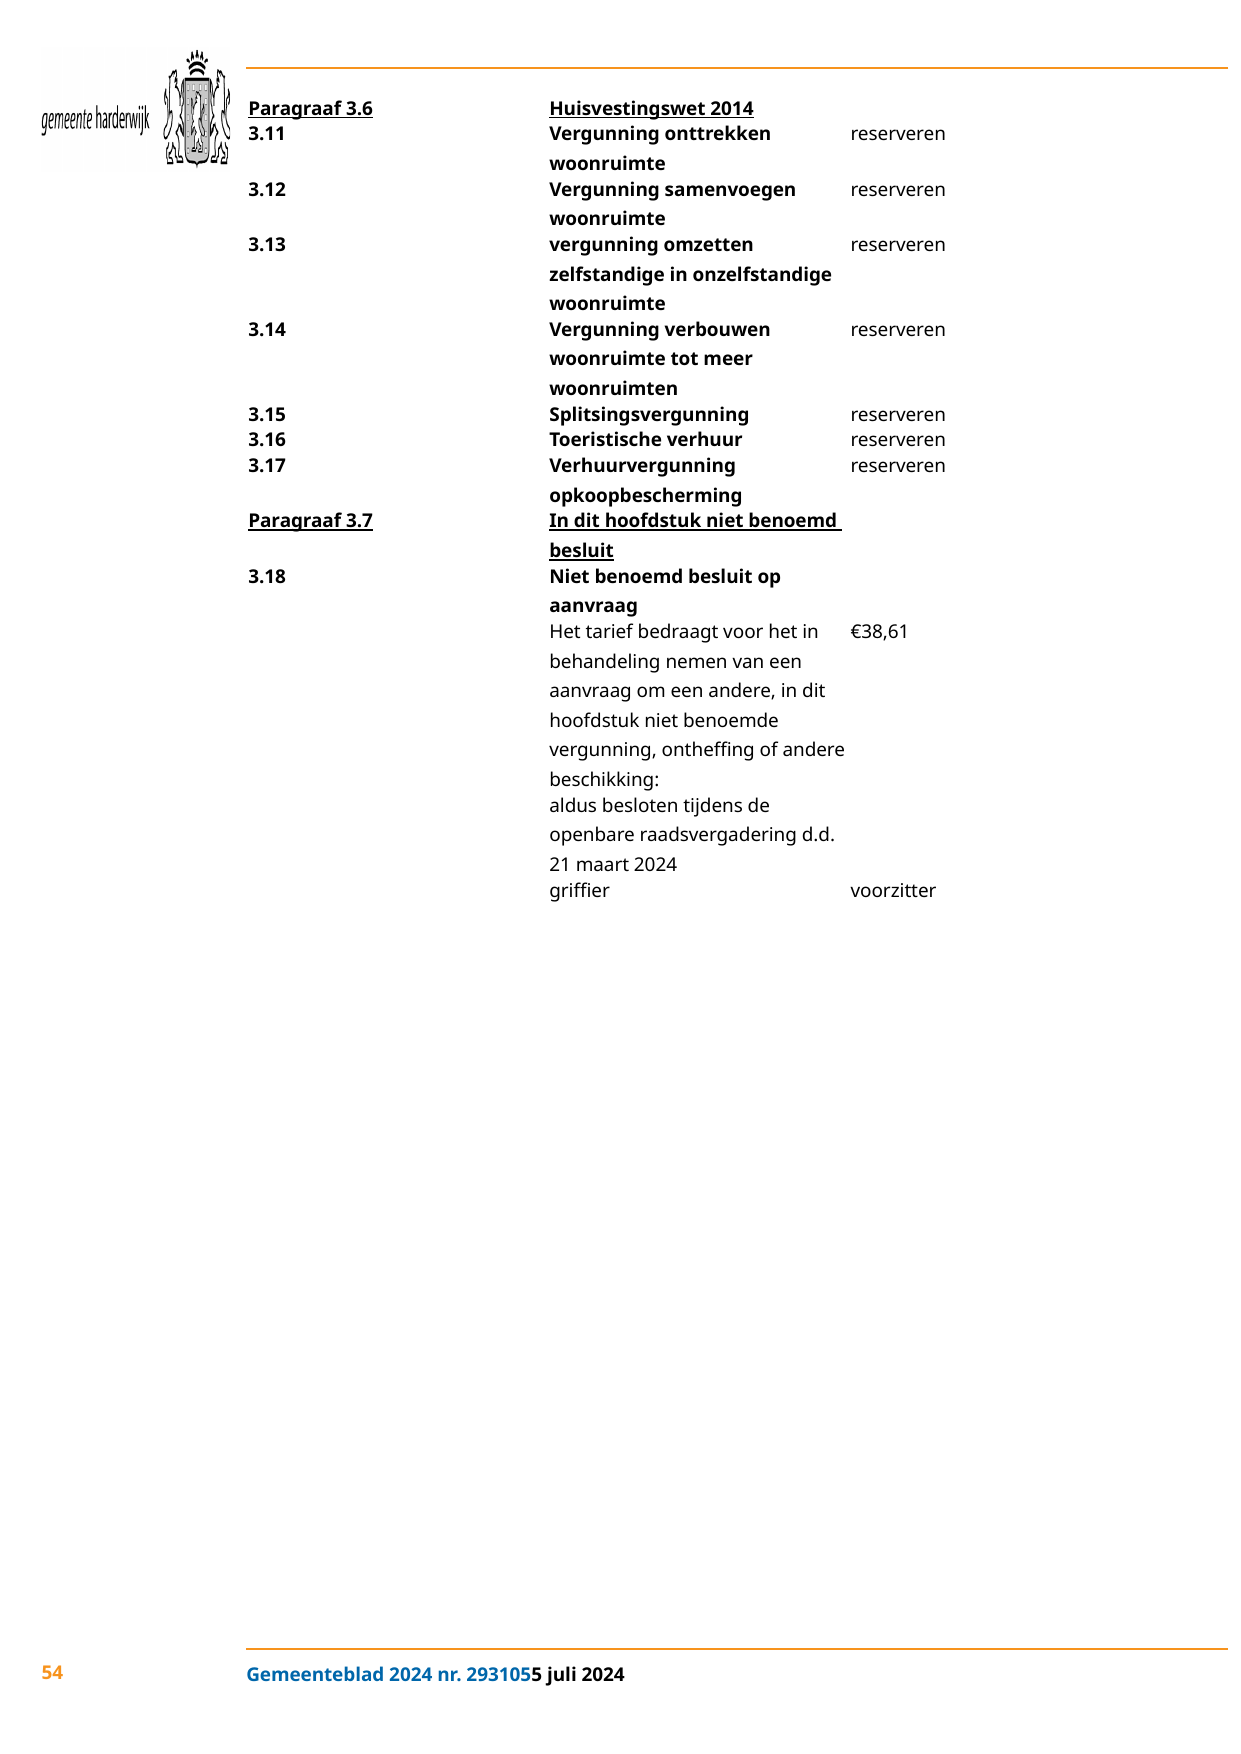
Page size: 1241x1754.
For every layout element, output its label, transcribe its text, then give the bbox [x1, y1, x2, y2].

table_cell 3.13 [248, 231, 549, 316]
table_cell Toeristische verhuur [549, 427, 850, 452]
table_cell reserveren [850, 401, 1152, 427]
table_cell 3.15 [248, 401, 549, 427]
table_cell Paragraaf 3.6 [248, 95, 549, 121]
table_cell Vergunning onttrekken woonruimte [549, 121, 850, 176]
table_cell [248, 618, 549, 792]
table_cell In dit hoofdstuk niet benoemd besluit [549, 508, 850, 563]
table_cell Huisvestingswet 2014 [549, 95, 850, 121]
table_cell 3.17 [248, 453, 549, 508]
table_cell Paragraaf 3.7 [248, 508, 549, 563]
table_cell reserveren [850, 121, 1152, 176]
table_cell vergunning omzetten zelfstandige in onzelfstandige woonruimte [549, 231, 850, 316]
table_cell [248, 792, 549, 877]
table_cell reserveren [850, 316, 1152, 401]
table_cell 3.11 [248, 121, 549, 176]
table_cell Niet benoemd besluit op aanvraag [549, 563, 850, 618]
table_cell [850, 508, 1152, 563]
table_cell aldus besloten tijdens de openbare raadsvergadering d.d. 21 maart 2024 [549, 792, 850, 877]
table_cell voorzitter [850, 877, 1152, 903]
table_cell reserveren [850, 176, 1152, 231]
table_cell Splitsingsvergunning [549, 401, 850, 427]
table_cell Het tarief bedraagt voor het in behandeling nemen van een aanvraag om een andere, in dit hoofdstuk niet benoemde vergunning, ontheffing of andere beschikking: [549, 618, 850, 792]
table_cell reserveren [850, 231, 1152, 316]
table_cell 3.12 [248, 176, 549, 231]
table_cell Vergunning samenvoegen woonruimte [549, 176, 850, 231]
table_cell [850, 563, 1152, 618]
table_cell [248, 877, 549, 903]
table_cell 3.18 [248, 563, 549, 618]
table_cell Verhuurvergunning opkoopbescherming [549, 453, 850, 508]
table_cell 3.14 [248, 316, 549, 401]
table_cell €38,61 [850, 618, 1152, 792]
table_cell Vergunning verbouwen woonruimte tot meer woonruimten [549, 316, 850, 401]
table_cell reserveren [850, 453, 1152, 508]
table_cell reserveren [850, 427, 1152, 452]
table_cell 3.16 [248, 427, 549, 452]
table_cell griffier [549, 877, 850, 903]
table_cell [850, 792, 1152, 877]
table_cell [850, 95, 1152, 121]
picture [41, 47, 231, 172]
